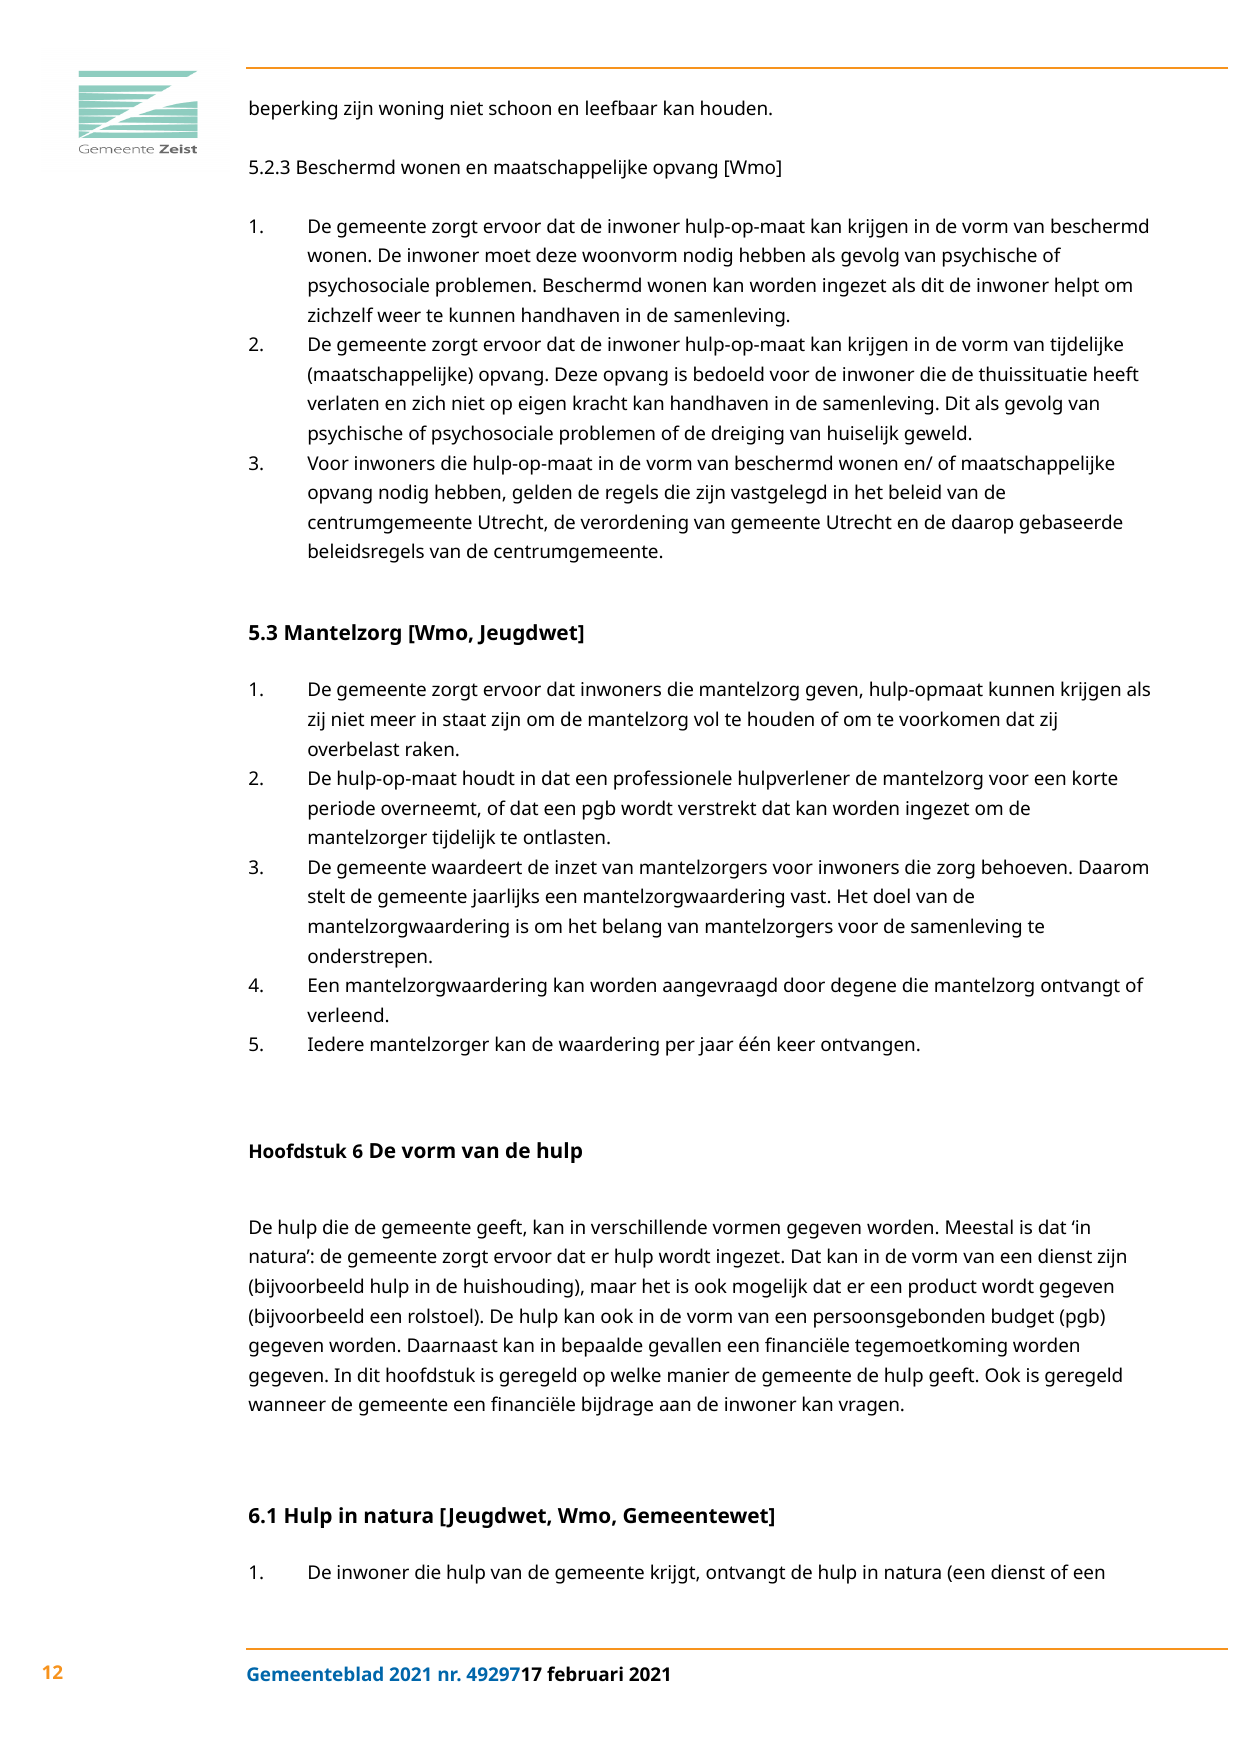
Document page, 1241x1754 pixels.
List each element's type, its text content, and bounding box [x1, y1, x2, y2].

list Voor inwoners die hulp-op-maat in de vorm van beschermd wonen en/ of maatschappelijke opvang nodig hebben, gelden de regels die zijn vastgelegd in het beleid van de centrumgemeente Utrecht, de verordening van gemeente Utrecht en de daarop gebaseerde beleidsregels van de centrumgemeente. [248, 450, 1152, 564]
list Een mantelzorgwaardering kan worden aangevraagd door degene die mantelzorg ontvangt of verleend. [248, 972, 1152, 1028]
list De gemeente waardeert de inzet van mantelzorgers voor inwoners die zorg behoeven. Daarom stelt de gemeente jaarlijks een mantelzorgwaardering vast. Het doel van de mantelzorgwaardering is om het belang van mantelzorgers voor de samenleving te onderstrepen. [248, 854, 1152, 968]
picture [41, 47, 231, 172]
list De gemeente zorgt ervoor dat inwoners die mantelzorg geven, hulp-opmaat kunnen krijgen als zij niet meer in staat zijn om de mantelzorg vol te houden of om te voorkomen dat zij overbelast raken. [248, 677, 1152, 761]
text 5.2.3 Beschermd wonen en maatschappelijke opvang [Wmo] [248, 154, 1152, 180]
text De hulp die de gemeente geeft, kan in verschillende vormen gegeven worden. Meestal is dat ‘in natura’: de gemeente zorgt ervoor dat er hulp wordt ingezet. Dat kan in de vorm van een dienst zijn (bijvoorbeeld hulp in de huishouding), maar het is ook mogelijk dat er een product wordt gegeven (bijvoorbeeld een rolstoel). De hulp kan ook in de vorm van een persoonsgebonden budget (pgb) gegeven worden. Daarnaast kan in bepaalde gevallen een financiële tegemoetkoming worden gegeven. In dit hoofdstuk is geregeld op welke manier de gemeente de hulp geeft. Ook is geregeld wanneer de gemeente een financiële bijdrage aan de inwoner kan vragen. [248, 1214, 1152, 1417]
list De gemeente zorgt ervoor dat de inwoner hulp-op-maat kan krijgen in de vorm van tijdelijke (maatschappelijke) opvang. Deze opvang is bedoeld voor de inwoner die de thuissituatie heeft verlaten en zich niet op eigen kracht kan handhaven in de samenleving. Dit als gevolg van psychische of psychosociale problemen of de dreiging van huiselijk geweld. [248, 331, 1152, 446]
text 6.1 Hulp in natura [Jeugdwet, Wmo, Gemeentewet] [248, 1501, 1152, 1529]
list De inwoner die hulp van de gemeente krijgt, ontvangt de hulp in natura (een dienst of een [248, 1559, 1152, 1585]
list Iedere mantelzorger kan de waardering per jaar één keer ontvangen. [248, 1032, 1152, 1057]
text Hoofdstuk 6 De vorm van de hulp [248, 1136, 1152, 1165]
list De gemeente zorgt ervoor dat de inwoner hulp-op-maat kan krijgen in de vorm van beschermd wonen. De inwoner moet deze woonvorm nodig hebben als gevolg van psychische of psychosociale problemen. Beschermd wonen kan worden ingezet als dit de inwoner helpt om zichzelf weer te kunnen handhaven in de samenleving. [248, 213, 1152, 328]
text 5.3 Mantelzorg [Wmo, Jeugdwet] [248, 618, 1152, 647]
list De hulp-op-maat houdt in dat een professionele hulpverlener de mantelzorg voor een korte periode overneemt, of dat een pgb wordt verstrekt dat kan worden ingezet om de mantelzorger tijdelijk te ontlasten. [248, 765, 1152, 850]
text beperking zijn woning niet schoon en leefbaar kan houden. [248, 95, 1152, 121]
